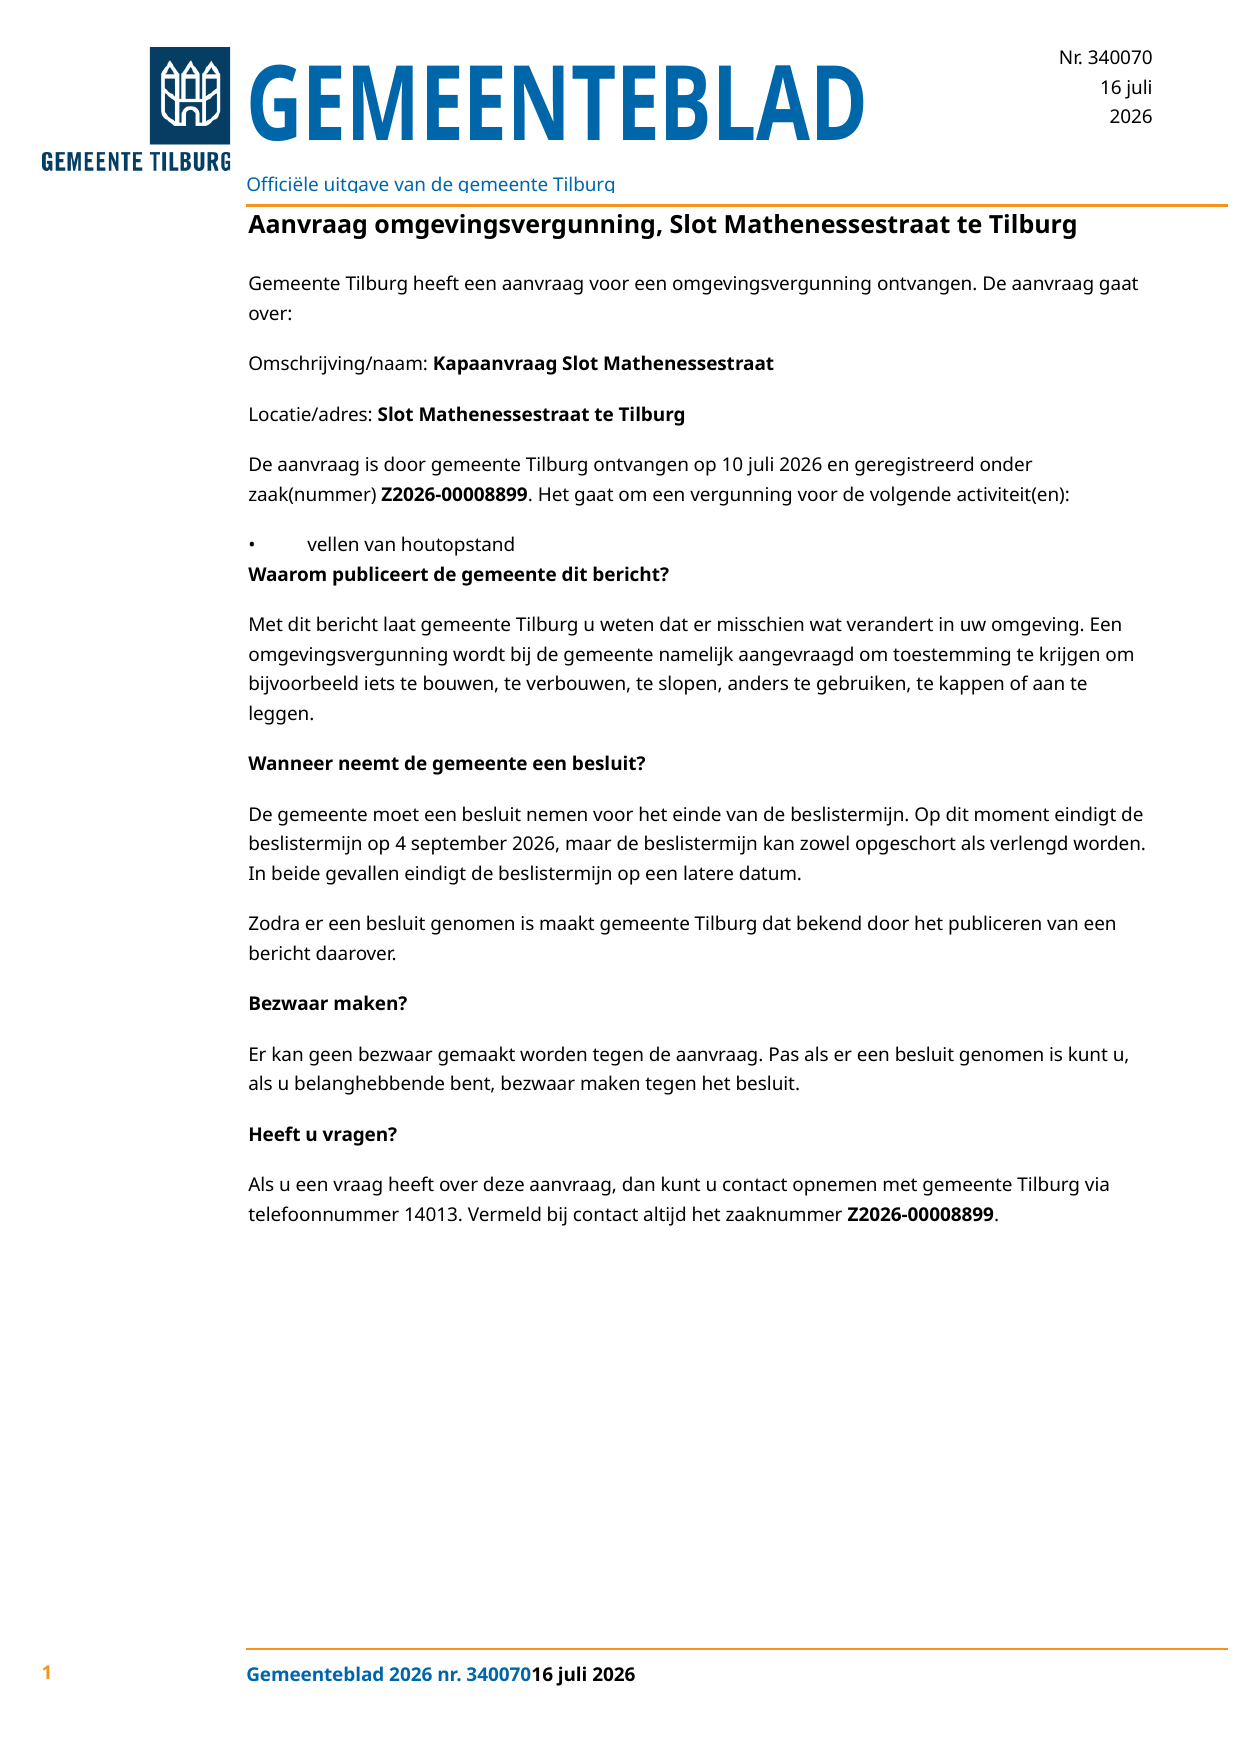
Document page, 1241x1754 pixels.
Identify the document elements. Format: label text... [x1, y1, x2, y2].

text De aanvraag is door gemeente Tilburg ontvangen op 10 juli 2026 en geregistreerd onder zaak(nummer) Z2026-00008899. Het gaat om een vergunning voor de volgende activiteit(en): [248, 451, 1152, 506]
text Zodra er een besluit genomen is maakt gemeente Tilburg dat bekend door het publiceren van een bericht daarover. [248, 910, 1152, 966]
text Als u een vraag heeft over deze aanvraag, dan kunt u contact opnemen met gemeente Tilburg via telefoonnummer 14013. Vermeld bij contact altijd het zaaknummer Z2026-00008899. [248, 1171, 1152, 1226]
text Locatie/adres: Slot Mathenessestraat te Tilburg [248, 401, 1152, 426]
list vellen van houtopstand [248, 531, 1152, 557]
text Met dit bericht laat gemeente Tilburg u weten dat er misschien wat verandert in uw omgeving. Een omgevingsvergunning wordt bij de gemeente namelijk aangevraagd om toestemming te krijgen om bijvoorbeeld iets te bouwen, te verbouwen, te slopen, anders te gebruiken, te kappen of aan te leggen. [248, 611, 1152, 726]
text Aanvraag omgevingsvergunning, Slot Mathenessestraat te Tilburg [248, 207, 1152, 241]
text Waarom publiceert de gemeente dit bericht? [248, 561, 1152, 586]
text Er kan geen bezwaar gemaakt worden tegen de aanvraag. Pas als er een besluit genomen is kunt u, als u belanghebbende bent, bezwaar maken tegen het besluit. [248, 1041, 1152, 1096]
text Gemeente Tilburg heeft een aanvraag voor een omgevingsvergunning ontvangen. De aanvraag gaat over: [248, 270, 1152, 326]
text Omschrijving/naam: Kapaanvraag Slot Mathenessestraat [248, 350, 1152, 376]
text Heeft u vragen? [248, 1121, 1152, 1146]
text Bezwaar maken? [248, 990, 1152, 1016]
text De gemeente moet een besluit nemen voor het einde van de beslistermijn. Op dit moment eindigt de beslistermijn op 4 september 2026, maar de beslistermijn kan zowel opgeschort als verlengd worden. In beide gevallen eindigt de beslistermijn op een latere datum. [248, 801, 1152, 886]
picture [41, 47, 231, 172]
text Wanneer neemt de gemeente een besluit? [248, 750, 1152, 776]
